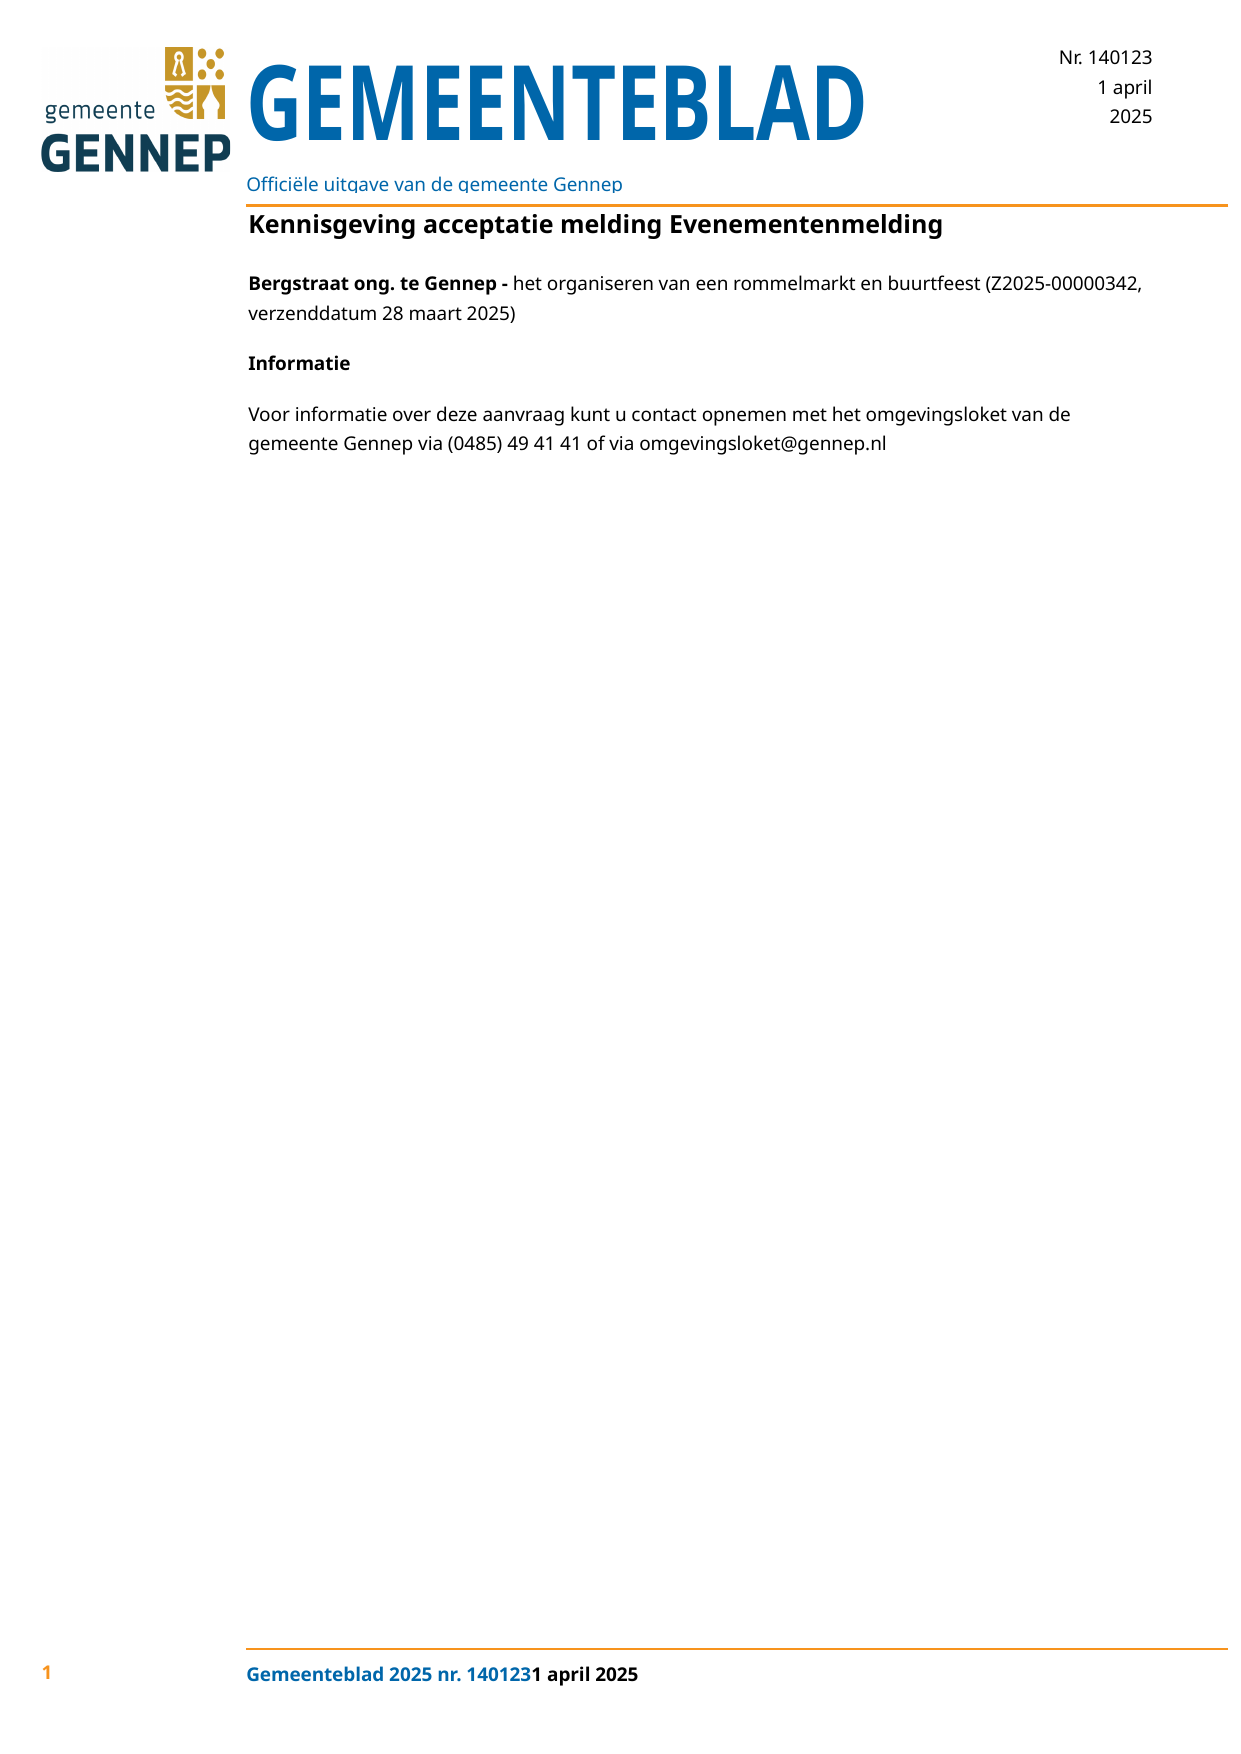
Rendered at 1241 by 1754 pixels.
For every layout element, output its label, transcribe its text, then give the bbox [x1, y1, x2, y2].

text Bergstraat ong. te Gennep - het organiseren van een rommelmarkt en buurtfeest (Z2025-00000342, verzenddatum 28 maart 2025) [248, 270, 1152, 326]
text Kennisgeving acceptatie melding Evenementenmelding [248, 207, 1152, 241]
picture [41, 47, 231, 172]
text Informatie [248, 350, 1152, 376]
text Voor informatie over deze aanvraag kunt u contact opnemen met het omgevingsloket van de gemeente Gennep via (0485) 49 41 41 of via omgevingsloket@gennep.nl [248, 401, 1152, 456]
